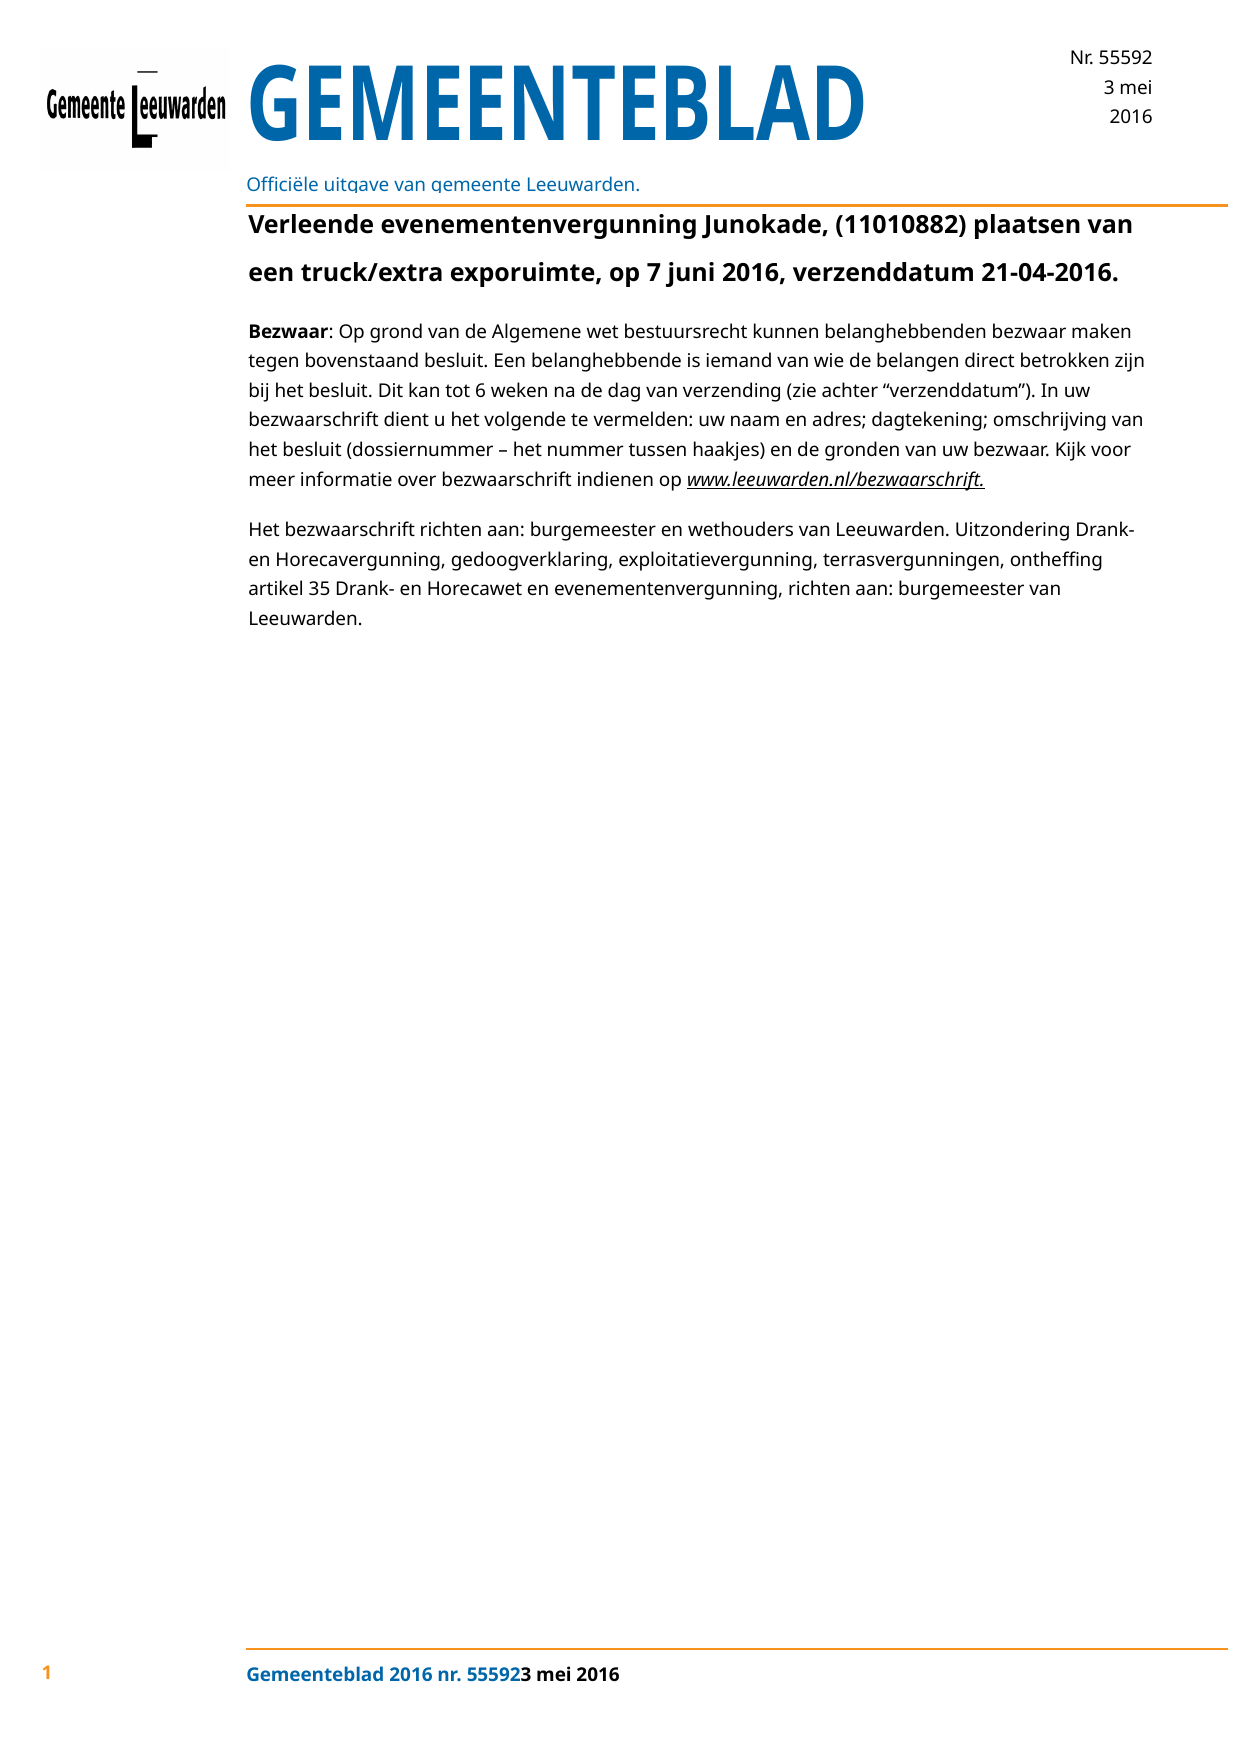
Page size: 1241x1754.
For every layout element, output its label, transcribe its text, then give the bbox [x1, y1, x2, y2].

text Bezwaar: Op grond van de Algemene wet bestuursrecht kunnen belanghebbenden bezwaar maken tegen bovenstaand besluit. Een belanghebbende is iemand van wie de belangen direct betrokken zijn bij het besluit. Dit kan tot 6 weken na de dag van verzending (zie achter “verzenddatum”). In uw bezwaarschrift dient u het volgende te vermelden: uw naam en adres; dagtekening; omschrijving van het besluit (dossiernummer – het nummer tussen haakjes) en de gronden van uw bezwaar. Kijk voor meer informatie over bezwaarschrift indienen op www.leeuwarden.nl/bezwaarschrift. [248, 318, 1152, 492]
picture [41, 47, 231, 172]
text Het bezwaarschrift richten aan: burgemeester en wethouders van Leeuwarden. Uitzondering Drank- en Horecavergunning, gedoogverklaring, exploitatievergunning, terrasvergunningen, ontheffing artikel 35 Drank- en Horecawet en evenementenvergunning, richten aan: burgemeester van Leeuwarden. [248, 516, 1152, 631]
text Verleende evenementenvergunning Junokade, (11010882) plaatsen van een truck/extra exporuimte, op 7 juni 2016, verzenddatum 21-04-2016. [248, 207, 1152, 288]
